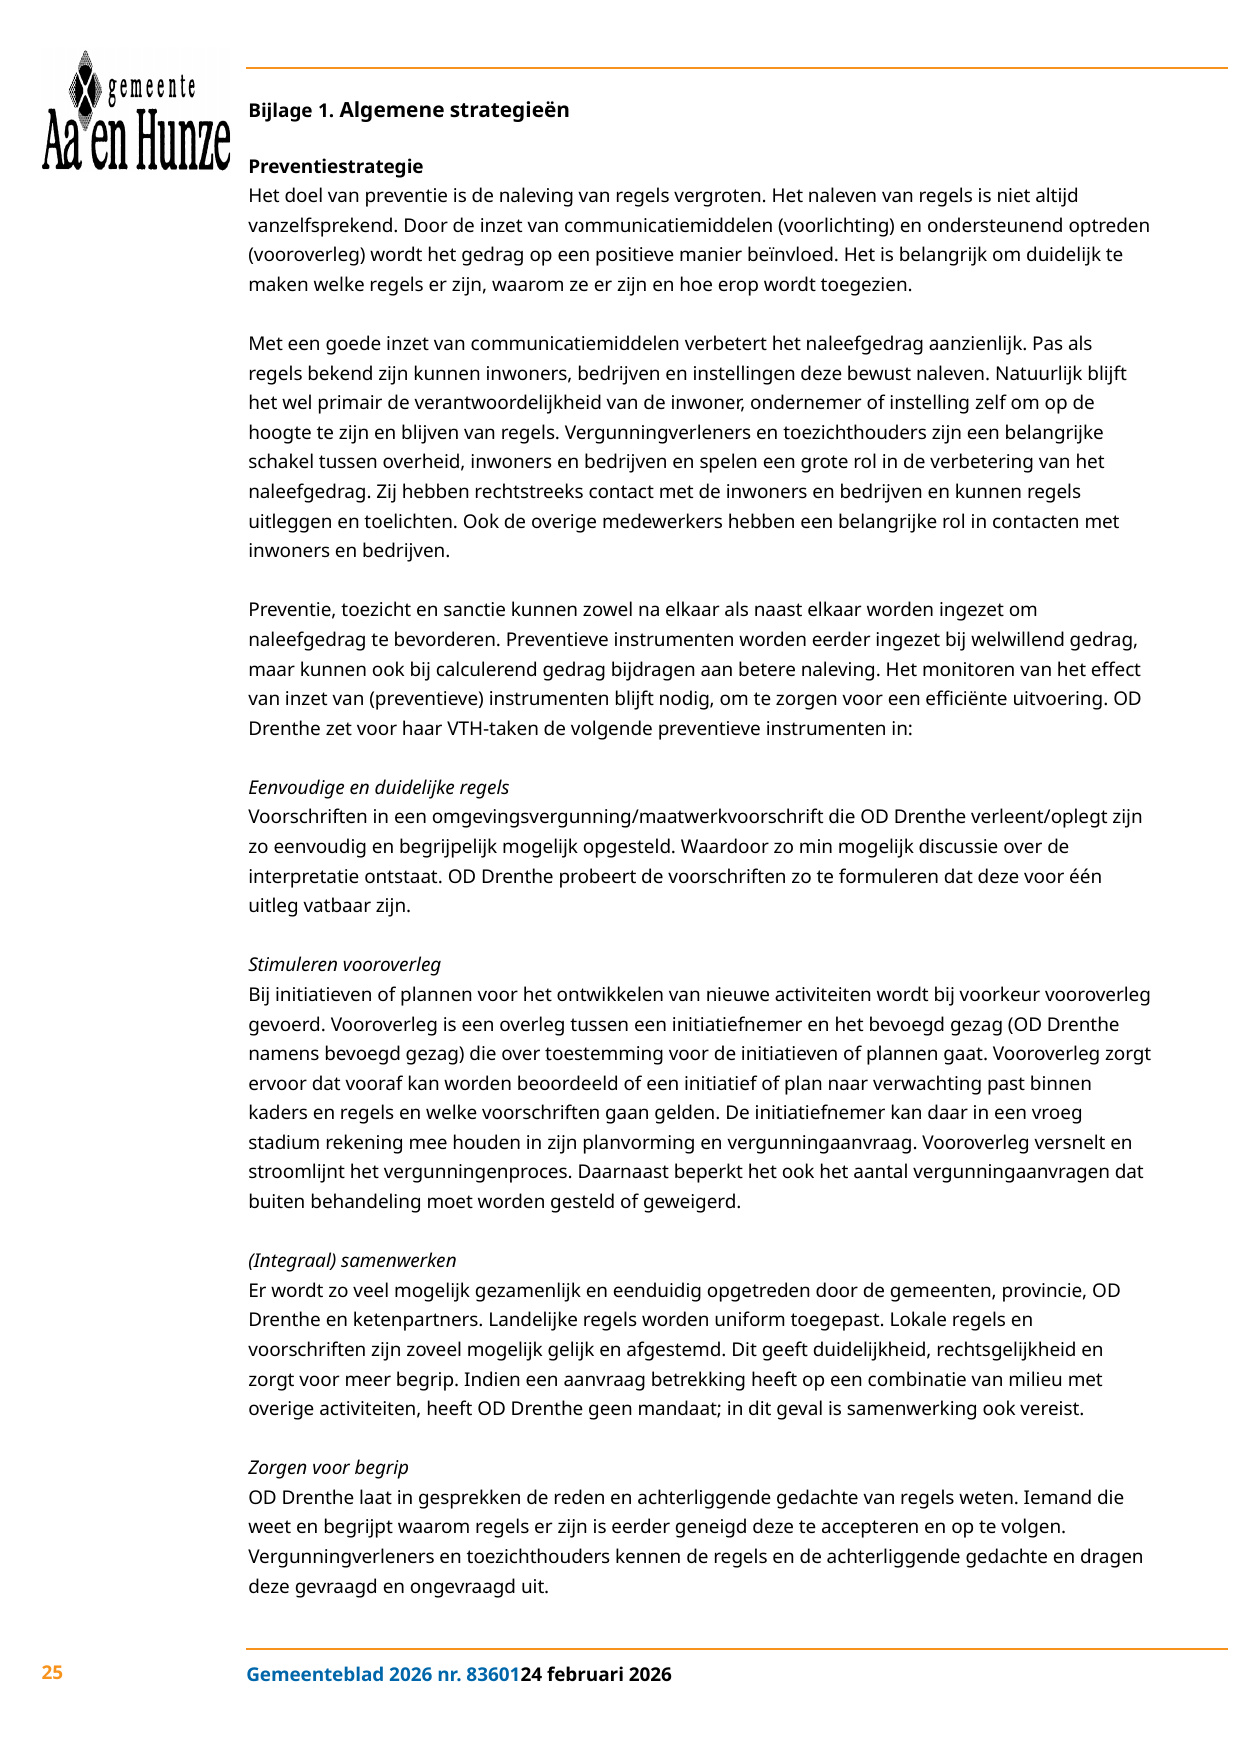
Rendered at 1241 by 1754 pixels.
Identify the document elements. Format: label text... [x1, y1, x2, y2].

text Bij initiatieven of plannen voor het ontwikkelen van nieuwe activiteiten wordt bij voorkeur vooroverleg gevoerd. Vooroverleg is een overleg tussen een initiatiefnemer en het bevoegd gezag (OD Drenthe namens bevoegd gezag) die over toestemming voor de initiatieven of plannen gaat. Vooroverleg zorgt ervoor dat vooraf kan worden beoordeeld of een initiatief of plan naar verwachting past binnen kaders en regels en welke voorschriften gaan gelden. De initiatiefnemer kan daar in een vroeg stadium rekening mee houden in zijn planvorming en vergunningaanvraag. Vooroverleg versnelt en stroomlijnt het vergunningenproces. Daarnaast beperkt het ook het aantal vergunningaanvragen dat buiten behandeling moet worden gesteld of geweigerd. [248, 981, 1152, 1214]
text Er wordt zo veel mogelijk gezamenlijk en eenduidig opgetreden door de gemeenten, provincie, OD Drenthe en ketenpartners. Landelijke regels worden uniform toegepast. Lokale regels en voorschriften zijn zoveel mogelijk gelijk en afgestemd. Dit geeft duidelijkheid, rechtsgelijkheid en zorgt voor meer begrip. Indien een aanvraag betrekking heeft op een combinatie van milieu met overige activiteiten, heeft OD Drenthe geen mandaat; in dit geval is samenwerking ook vereist. [248, 1277, 1152, 1421]
text Eenvoudige en duidelijke regels [248, 774, 1152, 800]
text Voorschriften in een omgevingsvergunning/maatwerkvoorschrift die OD Drenthe verleent/oplegt zijn zo eenvoudig en begrijpelijk mogelijk opgesteld. Waardoor zo min mogelijk discussie over de interpretatie ontstaat. OD Drenthe probeert de voorschriften zo te formuleren dat deze voor één uitleg vatbaar zijn. [248, 804, 1152, 918]
text Het doel van preventie is de naleving van regels vergroten. Het naleven van regels is niet altijd vanzelfsprekend. Door de inzet van communicatiemiddelen (voorlichting) en ondersteunend optreden (vooroverleg) wordt het gedrag op een positieve manier beïnvloed. Het is belangrijk om duidelijk te maken welke regels er zijn, waarom ze er zijn en hoe erop wordt toegezien. [248, 182, 1152, 297]
text Preventie, toezicht en sanctie kunnen zowel na elkaar als naast elkaar worden ingezet om naleefgedrag te bevorderen. Preventieve instrumenten worden eerder ingezet bij welwillend gedrag, maar kunnen ook bij calculerend gedrag bijdragen aan betere naleving. Het monitoren van het effect van inzet van (preventieve) instrumenten blijft nodig, om te zorgen voor een efficiënte uitvoering. OD Drenthe zet voor haar VTH-taken de volgende preventieve instrumenten in: [248, 597, 1152, 741]
text (Integraal) samenwerken [248, 1247, 1152, 1273]
text Met een goede inzet van communicatiemiddelen verbetert het naleefgedrag aanzienlijk. Pas als regels bekend zijn kunnen inwoners, bedrijven en instellingen deze bewust naleven. Natuurlijk blijft het wel primair de verantwoordelijkheid van de inwoner, ondernemer of instelling zelf om op de hoogte te zijn en blijven van regels. Vergunningverleners en toezichthouders zijn een belangrijke schakel tussen overheid, inwoners en bedrijven en spelen een grote rol in de verbetering van het naleefgedrag. Zij hebben rechtstreeks contact met de inwoners en bedrijven en kunnen regels uitleggen en toelichten. Ook de overige medewerkers hebben een belangrijke rol in contacten met inwoners en bedrijven. [248, 330, 1152, 563]
text Zorgen voor begrip [248, 1454, 1152, 1480]
text OD Drenthe laat in gesprekken de reden en achterliggende gedachte van regels weten. Iemand die weet en begrijpt waarom regels er zijn is eerder geneigd deze te accepteren en op te volgen. Vergunningverleners en toezichthouders kennen de regels en de achterliggende gedachte en dragen deze gevraagd en ongevraagd uit. [248, 1484, 1152, 1599]
text Bijlage 1. Algemene strategieën [248, 95, 1152, 123]
text Stimuleren vooroverleg [248, 952, 1152, 977]
picture [41, 47, 231, 172]
text Preventiestrategie [248, 153, 1152, 179]
